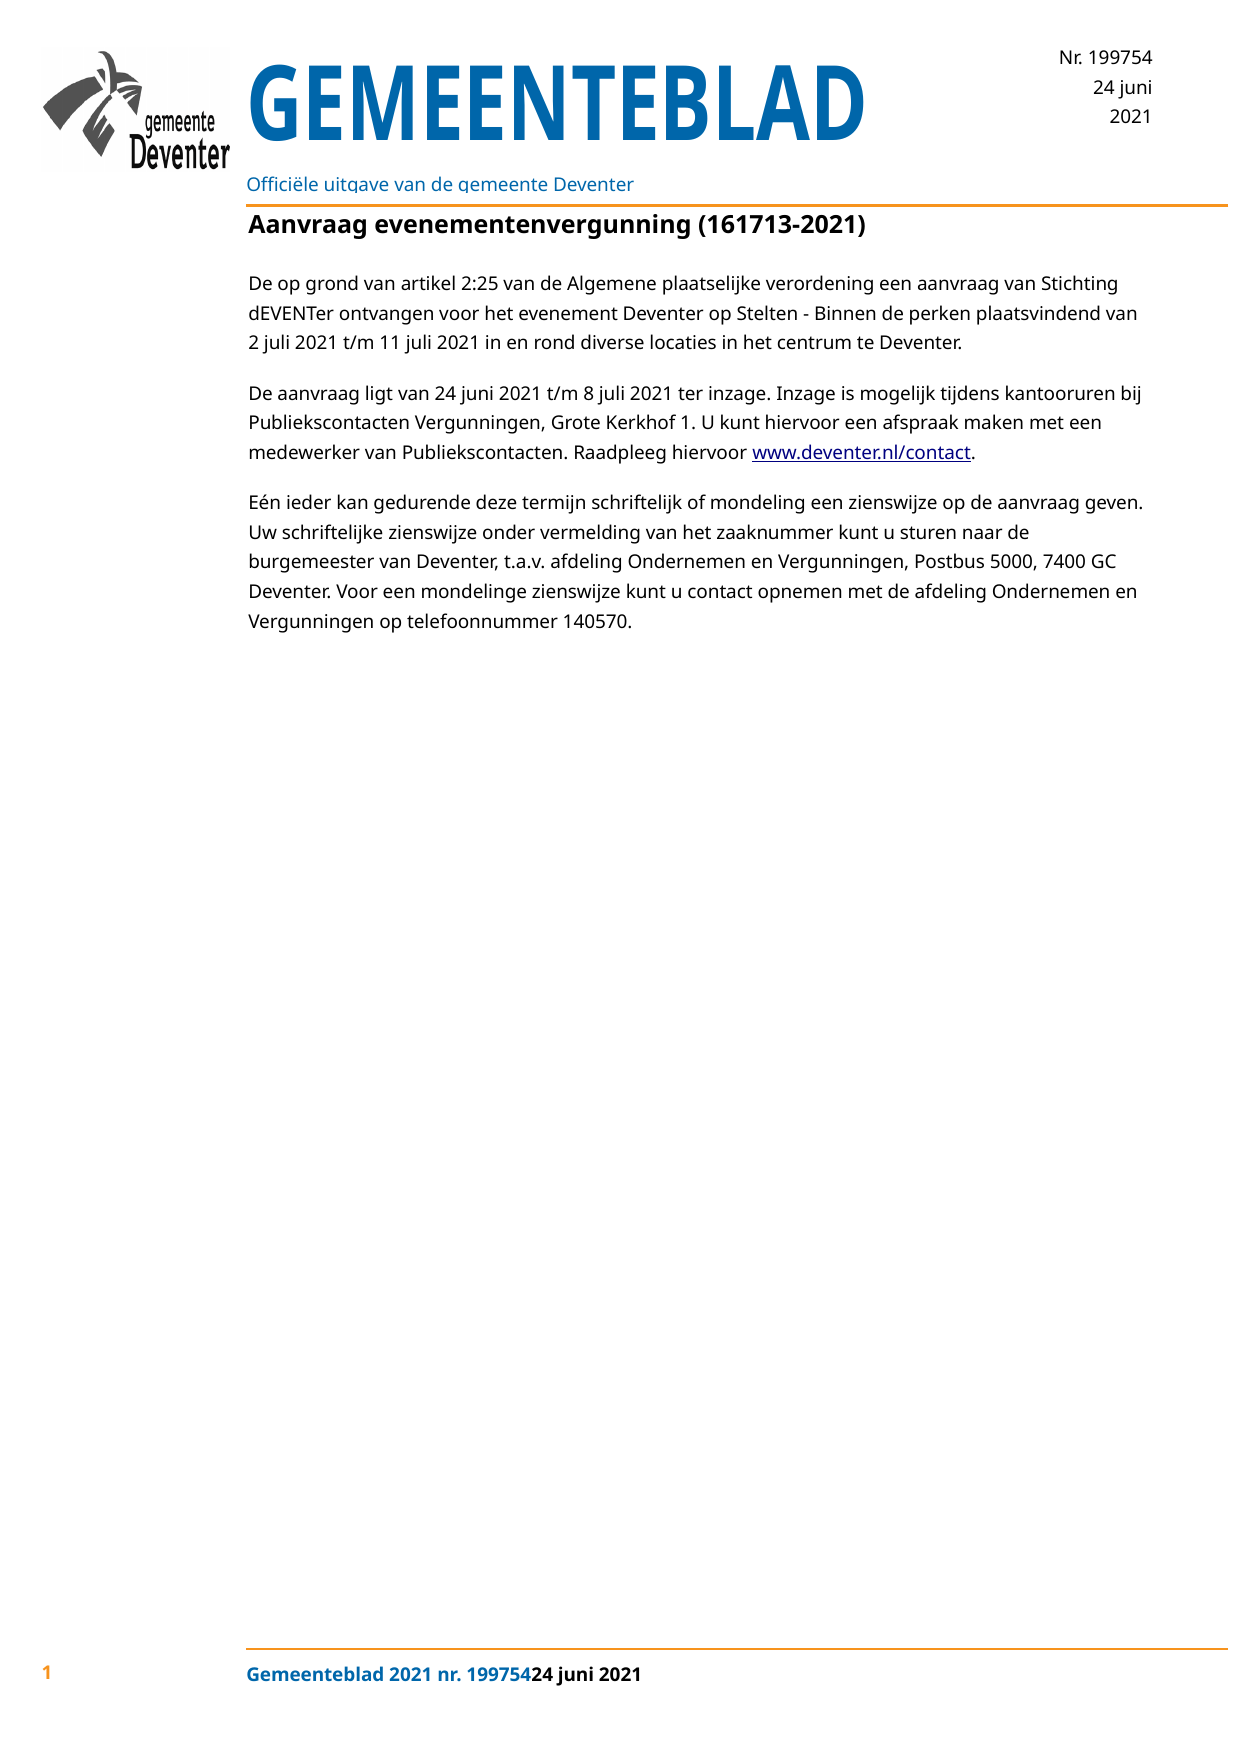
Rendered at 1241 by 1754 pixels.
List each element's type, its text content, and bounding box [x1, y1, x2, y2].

text Aanvraag evenementenvergunning (161713-2021) [248, 207, 1152, 241]
text De aanvraag ligt van 24 juni 2021 t/m 8 juli 2021 ter inzage. Inzage is mogelijk tijdens kantooruren bij Publiekscontacten Vergunningen, Grote Kerkhof 1. U kunt hiervoor een afspraak maken met een medewerker van Publiekscontacten. Raadpleeg hiervoor www.deventer.nl/contact. [248, 380, 1152, 465]
picture [41, 47, 231, 172]
text De op grond van artikel 2:25 van de Algemene plaatselijke verordening een aanvraag van Stichting dEVENTer ontvangen voor het evenement Deventer op Stelten - Binnen de perken plaatsvindend van 2 juli 2021 t/m 11 juli 2021 in en rond diverse locaties in het centrum te Deventer. [248, 270, 1152, 355]
text Eén ieder kan gedurende deze termijn schriftelijk of mondeling een zienswijze op de aanvraag geven. Uw schriftelijke zienswijze onder vermelding van het zaaknummer kunt u sturen naar de burgemeester van Deventer, t.a.v. afdeling Ondernemen en Vergunningen, Postbus 5000, 7400 GC Deventer. Voor een mondelinge zienswijze kunt u contact opnemen met de afdeling Ondernemen en Vergunningen op telefoonnummer 140570. [248, 489, 1152, 633]
